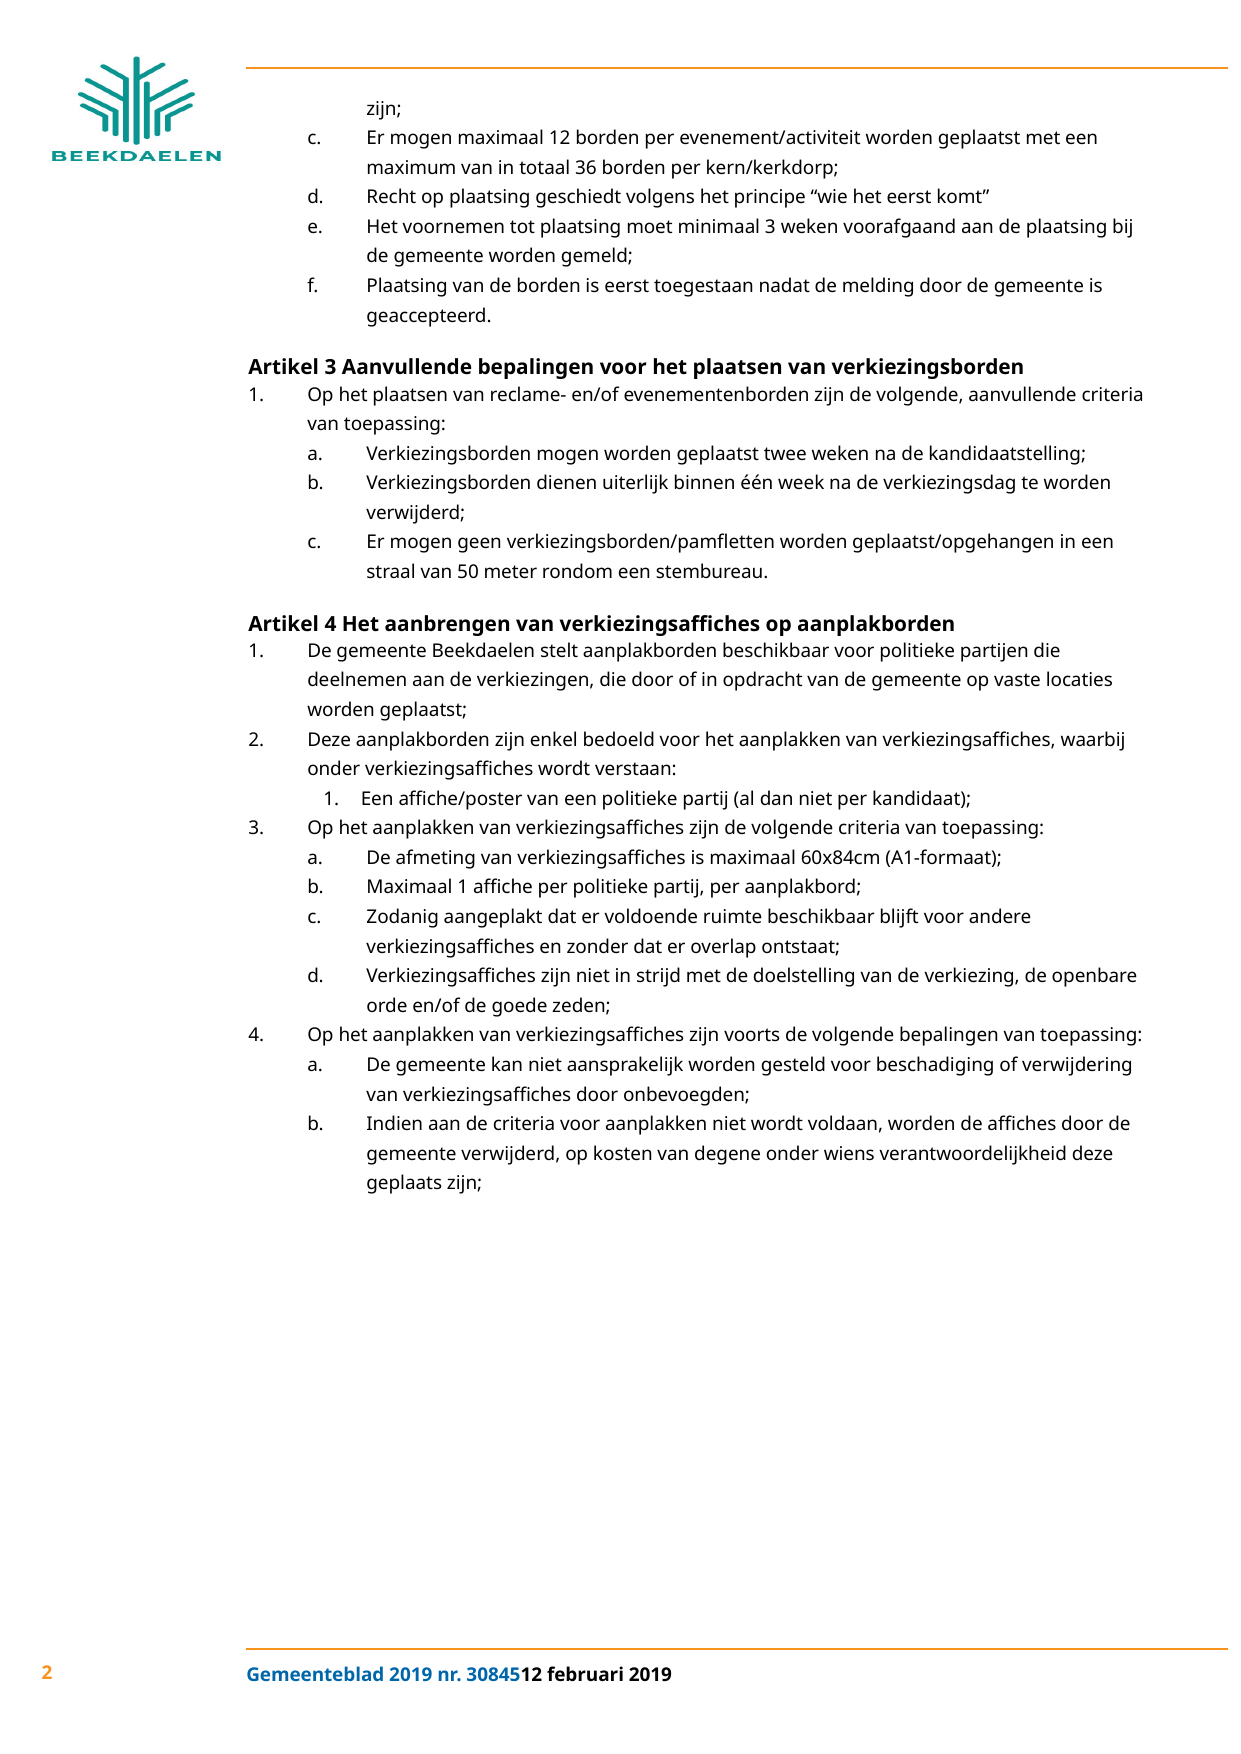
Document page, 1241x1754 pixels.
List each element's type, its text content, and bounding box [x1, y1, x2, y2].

list Op het aanplakken van verkiezingsaffiches zijn de volgende criteria van toepassing: [248, 814, 1152, 840]
list Verkiezingsborden mogen worden geplaatst twee weken na de kandidaatstelling; [307, 440, 1152, 466]
picture [41, 47, 231, 172]
list Maximaal 1 affiche per politieke partij, per aanplakbord; [307, 874, 1152, 899]
list Recht op plaatsing geschiedt volgens het principe “wie het eerst komt” [307, 183, 1152, 209]
list zijn; [307, 95, 1152, 121]
list Indien aan de criteria voor aanplakken niet wordt voldaan, worden de affiches door de gemeente verwijderd, op kosten van degene onder wiens verantwoordelijkheid deze geplaats zijn; [307, 1110, 1152, 1195]
list Op het plaatsen van reclame- en/of evenementenborden zijn de volgende, aanvullende criteria van toepassing: [248, 381, 1152, 436]
list De gemeente kan niet aansprakelijk worden gesteld voor beschadiging of verwijdering van verkiezingsaffiches door onbevoegden; [307, 1051, 1152, 1107]
text Artikel 4 Het aanbrengen van verkiezingsaffiches op aanplakborden [248, 609, 1152, 637]
list Deze aanplakborden zijn enkel bedoeld voor het aanplakken van verkiezingsaffiches, waarbij onder verkiezingsaffiches wordt verstaan: [248, 726, 1152, 781]
list Verkiezingsaffiches zijn niet in strijd met de doelstelling van de verkiezing, de openbare orde en/of de goede zeden; [307, 962, 1152, 1018]
list Het voornemen tot plaatsing moet minimaal 3 weken voorafgaand aan de plaatsing bij de gemeente worden gemeld; [307, 213, 1152, 268]
list Plaatsing van de borden is eerst toegestaan nadat de melding door de gemeente is geaccepteerd. [307, 272, 1152, 328]
text Artikel 3 Aanvullende bepalingen voor het plaatsen van verkiezingsborden [248, 352, 1152, 381]
list Verkiezingsborden dienen uiterlijk binnen één week na de verkiezingsdag te worden verwijderd; [307, 469, 1152, 525]
list Er mogen maximaal 12 borden per evenement/activiteit worden geplaatst met een maximum van in totaal 36 borden per kern/kerkdorp; [307, 124, 1152, 180]
list Op het aanplakken van verkiezingsaffiches zijn voorts de volgende bepalingen van toepassing: [248, 1022, 1152, 1047]
list De afmeting van verkiezingsaffiches is maximaal 60x84cm (A1-formaat); [307, 844, 1152, 870]
list Er mogen geen verkiezingsborden/pamfletten worden geplaatst/opgehangen in een straal van 50 meter rondom een stembureau. [307, 529, 1152, 584]
list De gemeente Beekdaelen stelt aanplakborden beschikbaar voor politieke partijen die deelnemen aan de verkiezingen, die door of in opdracht van de gemeente op vaste locaties worden geplaatst; [248, 637, 1152, 722]
list Een affiche/poster van een politieke partij (al dan niet per kandidaat); [323, 785, 1152, 811]
list Zodanig aangeplakt dat er voldoende ruimte beschikbaar blijft voor andere verkiezingsaffiches en zonder dat er overlap ontstaat; [307, 903, 1152, 959]
